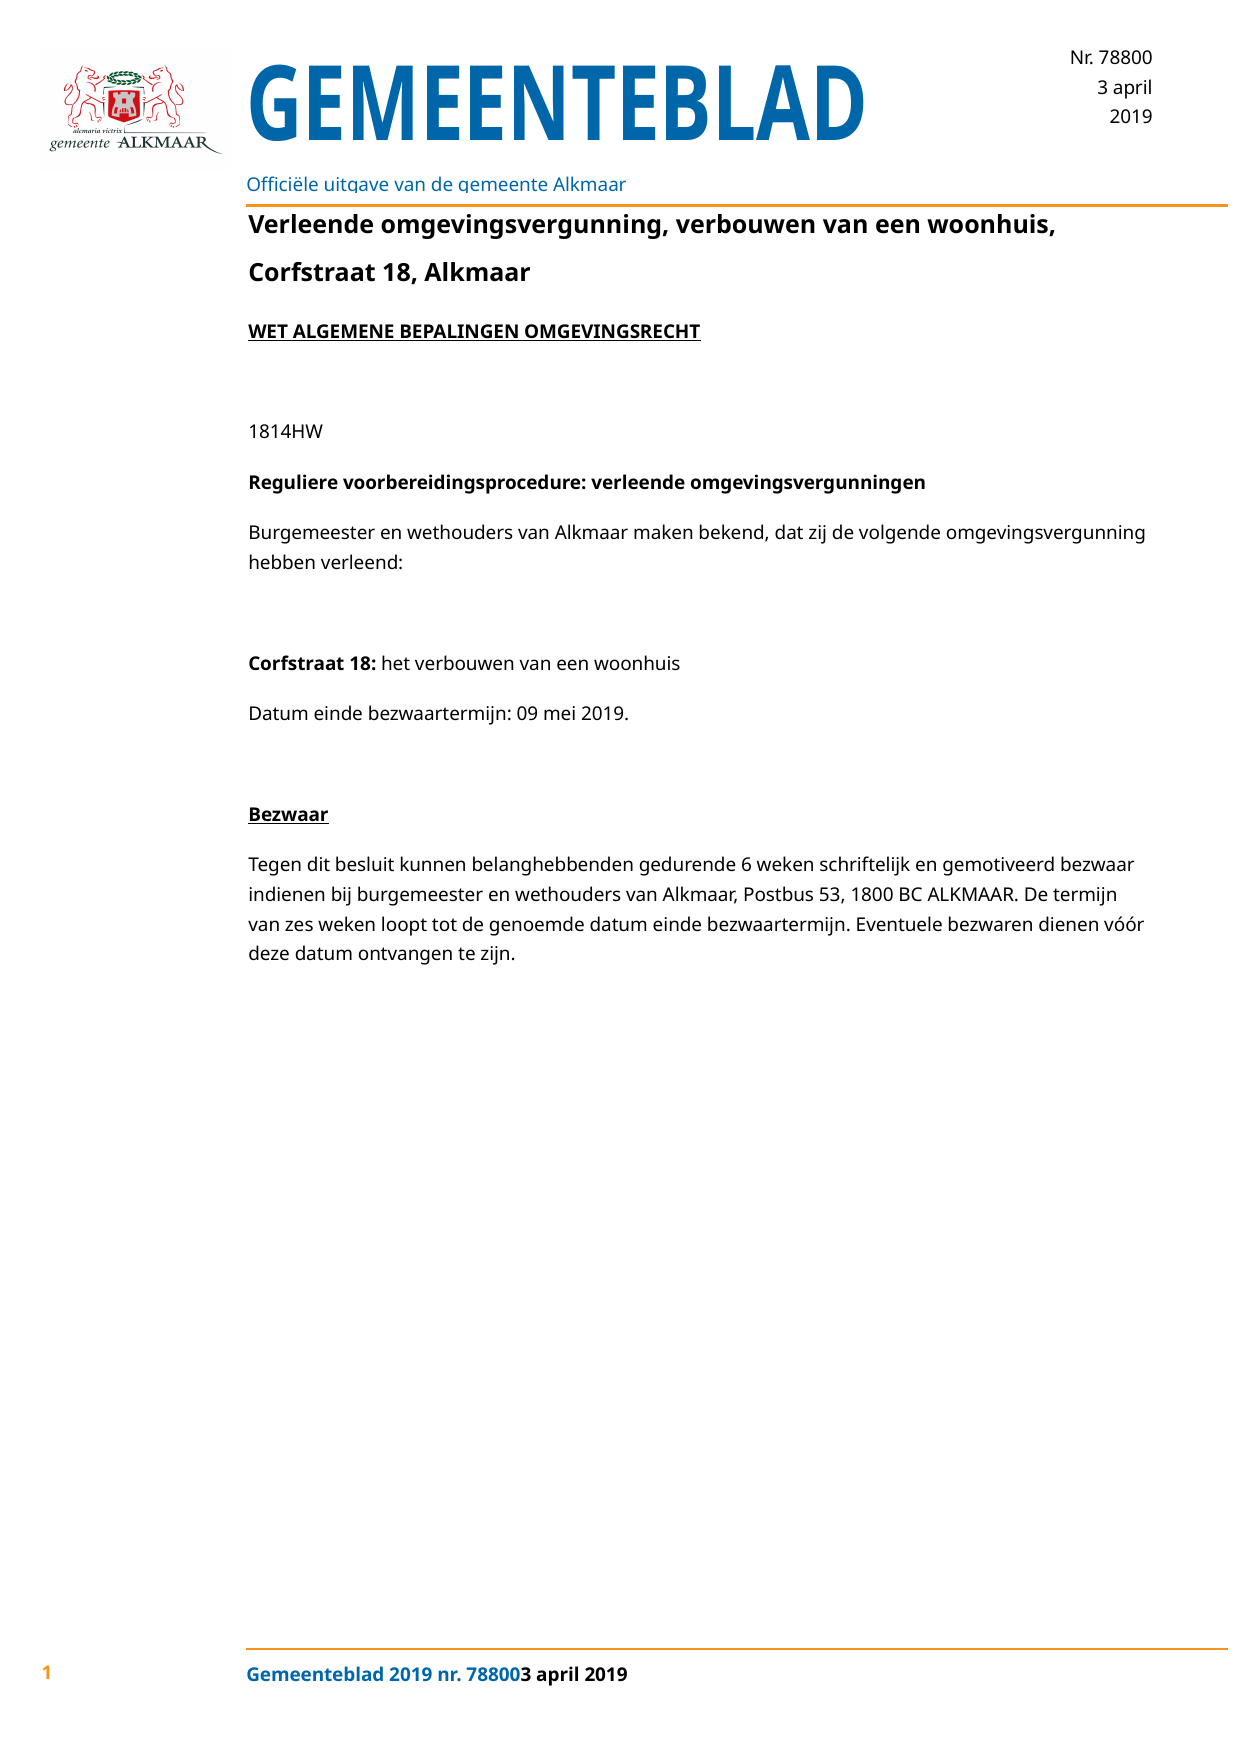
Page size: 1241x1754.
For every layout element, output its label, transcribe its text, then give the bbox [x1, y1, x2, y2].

text 1814HW [248, 419, 1152, 444]
text Bezwaar [248, 801, 1152, 827]
text Corfstraat 18: het verbouwen van een woonhuis [248, 650, 1152, 676]
text Verleende omgevingsvergunning, verbouwen van een woonhuis, Corfstraat 18, Alkmaar [248, 207, 1152, 288]
text Burgemeester en wethouders van Alkmaar maken bekend, dat zij de volgende omgevingsvergunning hebben verleend: [248, 519, 1152, 575]
text Reguliere voorbereidingsprocedure: verleende omgevingsvergunningen [248, 469, 1152, 495]
picture [41, 47, 231, 172]
text Datum einde bezwaartermijn: 09 mei 2019. [248, 700, 1152, 726]
text WET ALGEMENE BEPALINGEN OMGEVINGSRECHT [248, 318, 1152, 344]
text Tegen dit besluit kunnen belanghebbenden gedurende 6 weken schriftelijk en gemotiveerd bezwaar indienen bij burgemeester en wethouders van Alkmaar, Postbus 53, 1800 BC ALKMAAR. De termijn van zes weken loopt tot de genoemde datum einde bezwaartermijn. Eventuele bezwaren dienen vóór deze datum ontvangen te zijn. [248, 852, 1152, 966]
